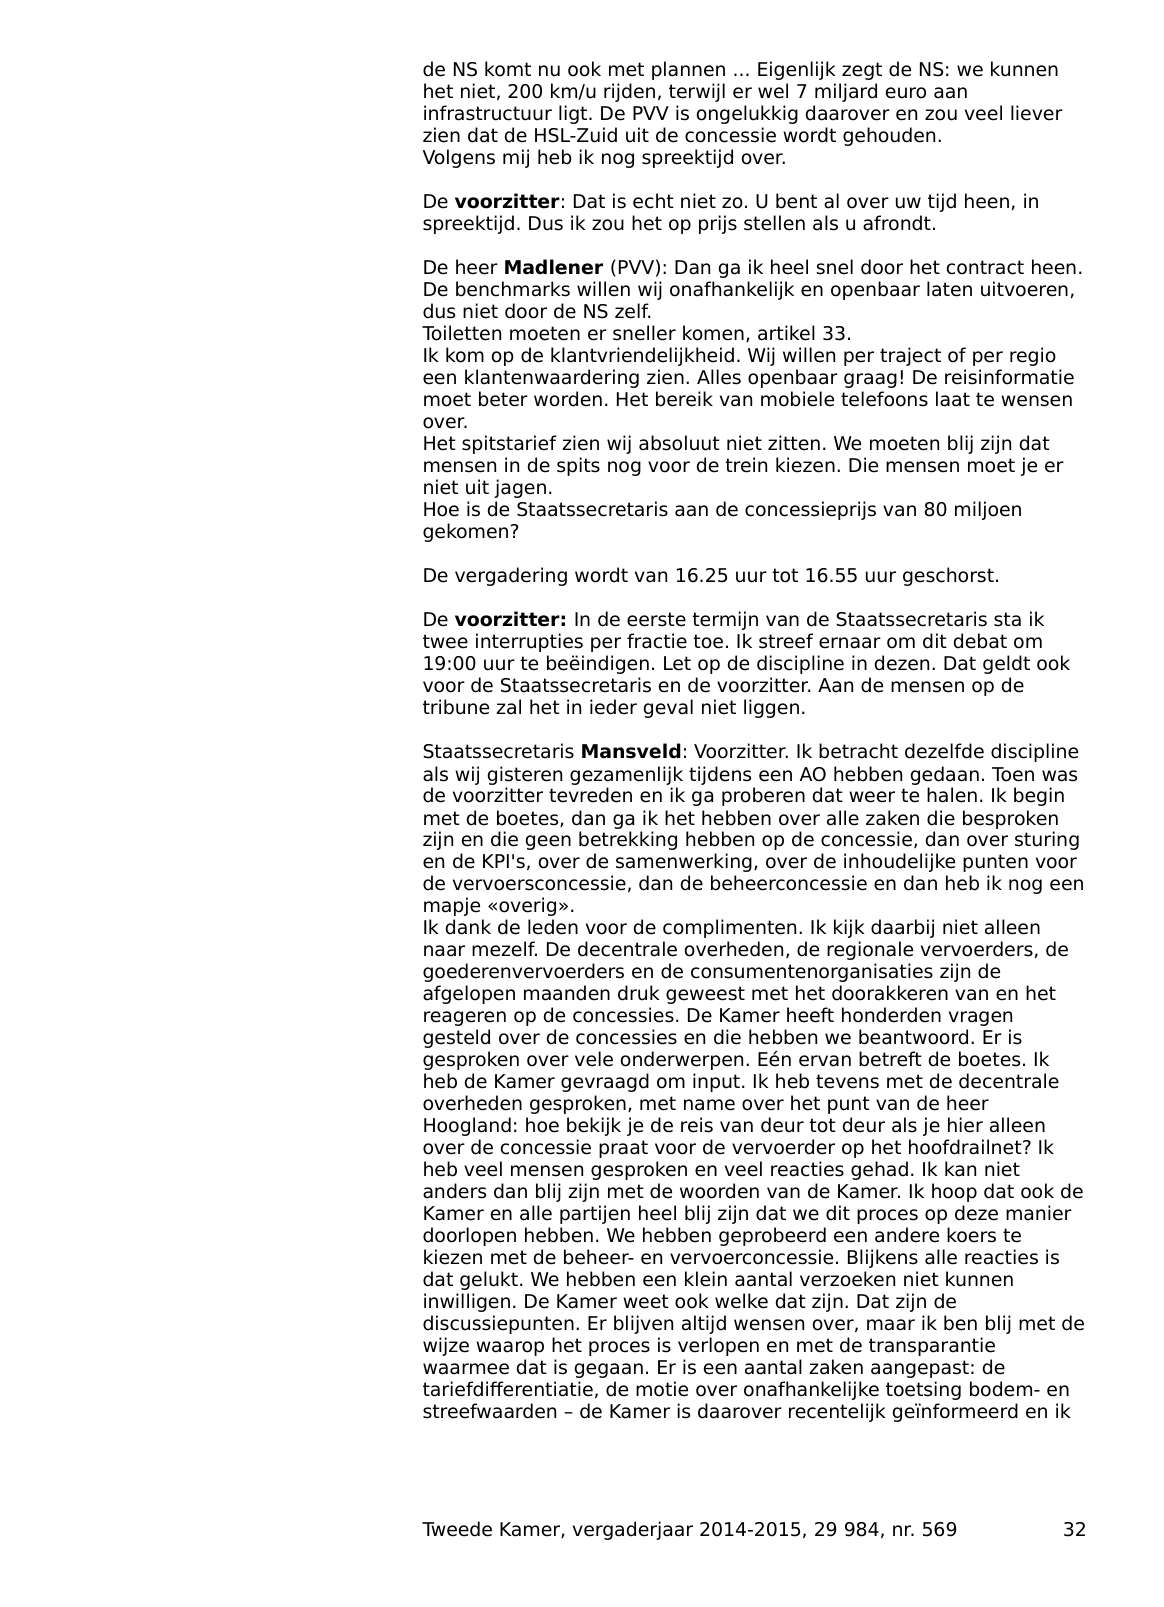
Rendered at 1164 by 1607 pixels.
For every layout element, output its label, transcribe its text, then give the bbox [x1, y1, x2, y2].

text De voorzitter: Dat is echt niet zo. U bent al over uw tijd heen, in spreektijd. Dus ik zou het op prijs stellen als u afrondt. [422, 191, 1087, 235]
text Toiletten moeten er sneller komen, artikel 33. [422, 323, 1087, 345]
text De heer Madlener (PVV): Dan ga ik heel snel door het contract heen. De benchmarks willen wij onafhankelijk en openbaar laten uitvoeren, dus niet door de NS zelf. [422, 257, 1087, 323]
text Staatssecretaris Mansveld: Voorzitter. Ik betracht dezelfde discipline als wij gisteren gezamenlijk tijdens een AO hebben gedaan. Toen was de voorzitter tevreden en ik ga proberen dat weer te halen. Ik begin met de boetes, dan ga ik het hebben over alle zaken die besproken zijn en die geen betrekking hebben op de concessie, dan over sturing en de KPI's, over de samenwerking, over de inhoudelijke punten voor de vervoersconcessie, dan de beheerconcessie en dan heb ik nog een mapje «overig». [422, 741, 1087, 917]
text Volgens mij heb ik nog spreektijd over. [422, 147, 1087, 169]
text de NS komt nu ook met plannen ... Eigenlijk zegt de NS: we kunnen het niet, 200 km/u rijden, terwijl er wel 7 miljard euro aan infrastructuur ligt. De PVV is ongelukkig daarover en zou veel liever zien dat de HSL-Zuid uit de concessie wordt gehouden. [422, 59, 1087, 147]
text Ik dank de leden voor de complimenten. Ik kijk daarbij niet alleen naar mezelf. De decentrale overheden, de regionale vervoerders, de goederenvervoerders en de consumentenorganisaties zijn de afgelopen maanden druk geweest met het doorakkeren van en het reageren op de concessies. De Kamer heeft honderden vragen gesteld over de concessies en die hebben we beantwoord. Er is gesproken over vele onderwerpen. Eén ervan betreft de boetes. Ik heb de Kamer gevraagd om input. Ik heb tevens met de decentrale overheden gesproken, met name over het punt van de heer Hoogland: hoe bekijk je de reis van deur tot deur als je hier alleen over de concessie praat voor de vervoerder op het hoofdrailnet? Ik heb veel mensen gesproken en veel reacties gehad. Ik kan niet anders dan blij zijn met de woorden van de Kamer. Ik hoop dat ook de Kamer en alle partijen heel blij zijn dat we dit proces op deze manier doorlopen hebben. We hebben geprobeerd een andere koers te kiezen met de beheer- en vervoerconcessie. Blijkens alle reacties is dat gelukt. We hebben een klein aantal verzoeken niet kunnen inwilligen. De Kamer weet ook welke dat zijn. Dat zijn de discussiepunten. Er blijven altijd wensen over, maar ik ben blij met de wijze waarop het proces is verlopen en met de transparantie waarmee dat is gegaan. Er is een aantal zaken aangepast: de tariefdifferentiatie, de motie over onafhankelijke toetsing bodem- en streefwaarden – de Kamer is daarover recentelijk geïnformeerd en ik [422, 917, 1087, 1423]
text De vergadering wordt van 16.25 uur tot 16.55 uur geschorst. [422, 565, 1087, 587]
text Ik kom op de klantvriendelijkheid. Wij willen per traject of per regio een klantenwaardering zien. Alles openbaar graag! De reisinformatie moet beter worden. Het bereik van mobiele telefoons laat te wensen over. [422, 345, 1087, 433]
text Hoe is de Staatssecretaris aan de concessieprijs van 80 miljoen gekomen? [422, 499, 1087, 543]
text De voorzitter: In de eerste termijn van de Staatssecretaris sta ik twee interrupties per fractie toe. Ik streef ernaar om dit debat om 19:00 uur te beëindigen. Let op de discipline in dezen. Dat geldt ook voor de Staatssecretaris en de voorzitter. Aan de mensen op de tribune zal het in ieder geval niet liggen. [422, 609, 1087, 719]
text Het spitstarief zien wij absoluut niet zitten. We moeten blij zijn dat mensen in de spits nog voor de trein kiezen. Die mensen moet je er niet uit jagen. [422, 433, 1087, 499]
